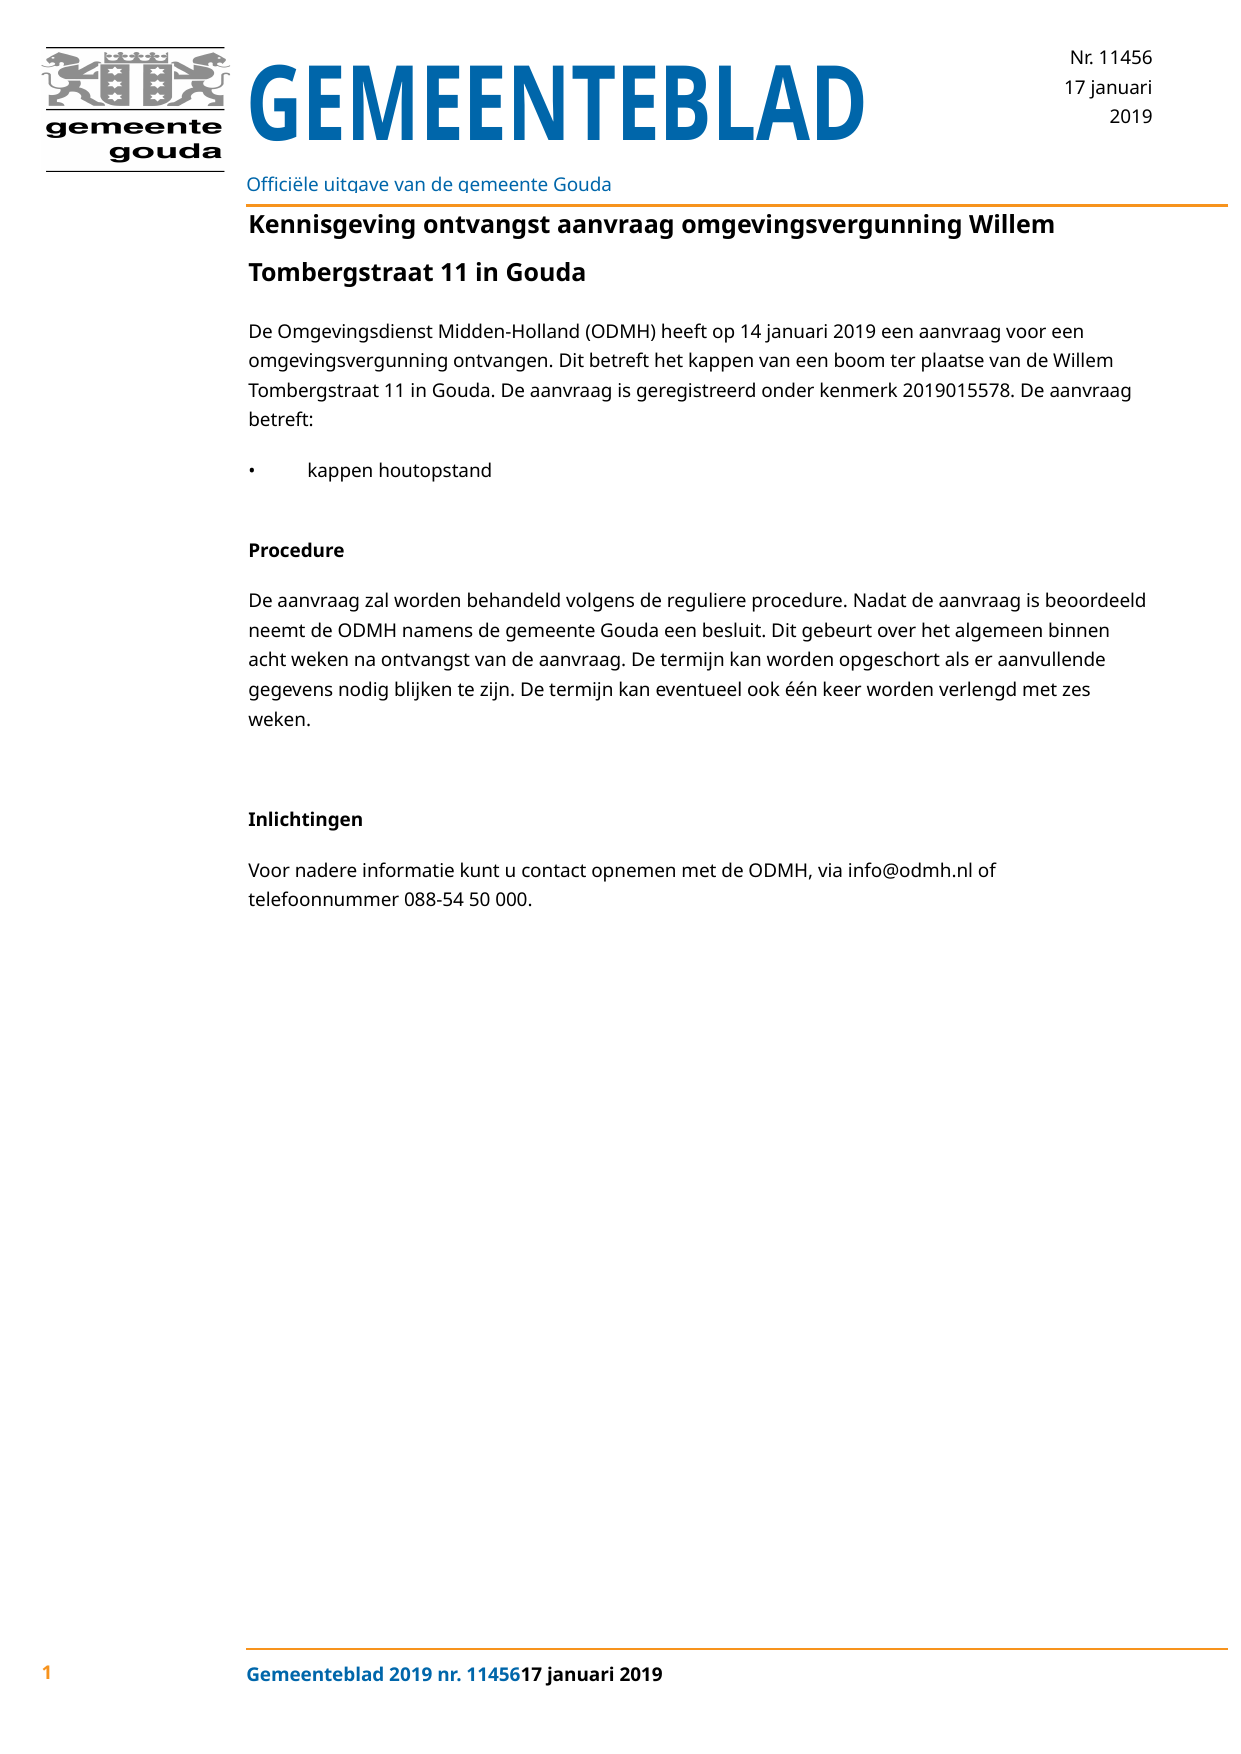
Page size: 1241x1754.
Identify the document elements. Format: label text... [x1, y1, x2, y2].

text Procedure [248, 537, 1152, 563]
text De aanvraag zal worden behandeld volgens de reguliere procedure. Nadat de aanvraag is beoordeeld neemt de ODMH namens de gemeente Gouda een besluit. Dit gebeurt over het algemeen binnen acht weken na ontvangst van de aanvraag. De termijn kan worden opgeschort als er aanvullende gegevens nodig blijken te zijn. De termijn kan eventueel ook één keer worden verlengd met zes weken. [248, 587, 1152, 732]
list kappen houtopstand [248, 457, 1152, 483]
text De Omgevingsdienst Midden-Holland (ODMH) heeft op 14 januari 2019 een aanvraag voor een omgevingsvergunning ontvangen. Dit betreft het kappen van een boom ter plaatse van de Willem Tombergstraat 11 in Gouda. De aanvraag is geregistreerd onder kenmerk 2019015578. De aanvraag betreft: [248, 318, 1152, 432]
text Kennisgeving ontvangst aanvraag omgevingsvergunning Willem Tombergstraat 11 in Gouda [248, 207, 1152, 288]
text Inlichtingen [248, 807, 1152, 832]
text Voor nadere informatie kunt u contact opnemen met de ODMH, via info@odmh.nl of telefoonnummer 088-54 50 000. [248, 857, 1152, 912]
picture [41, 47, 231, 172]
